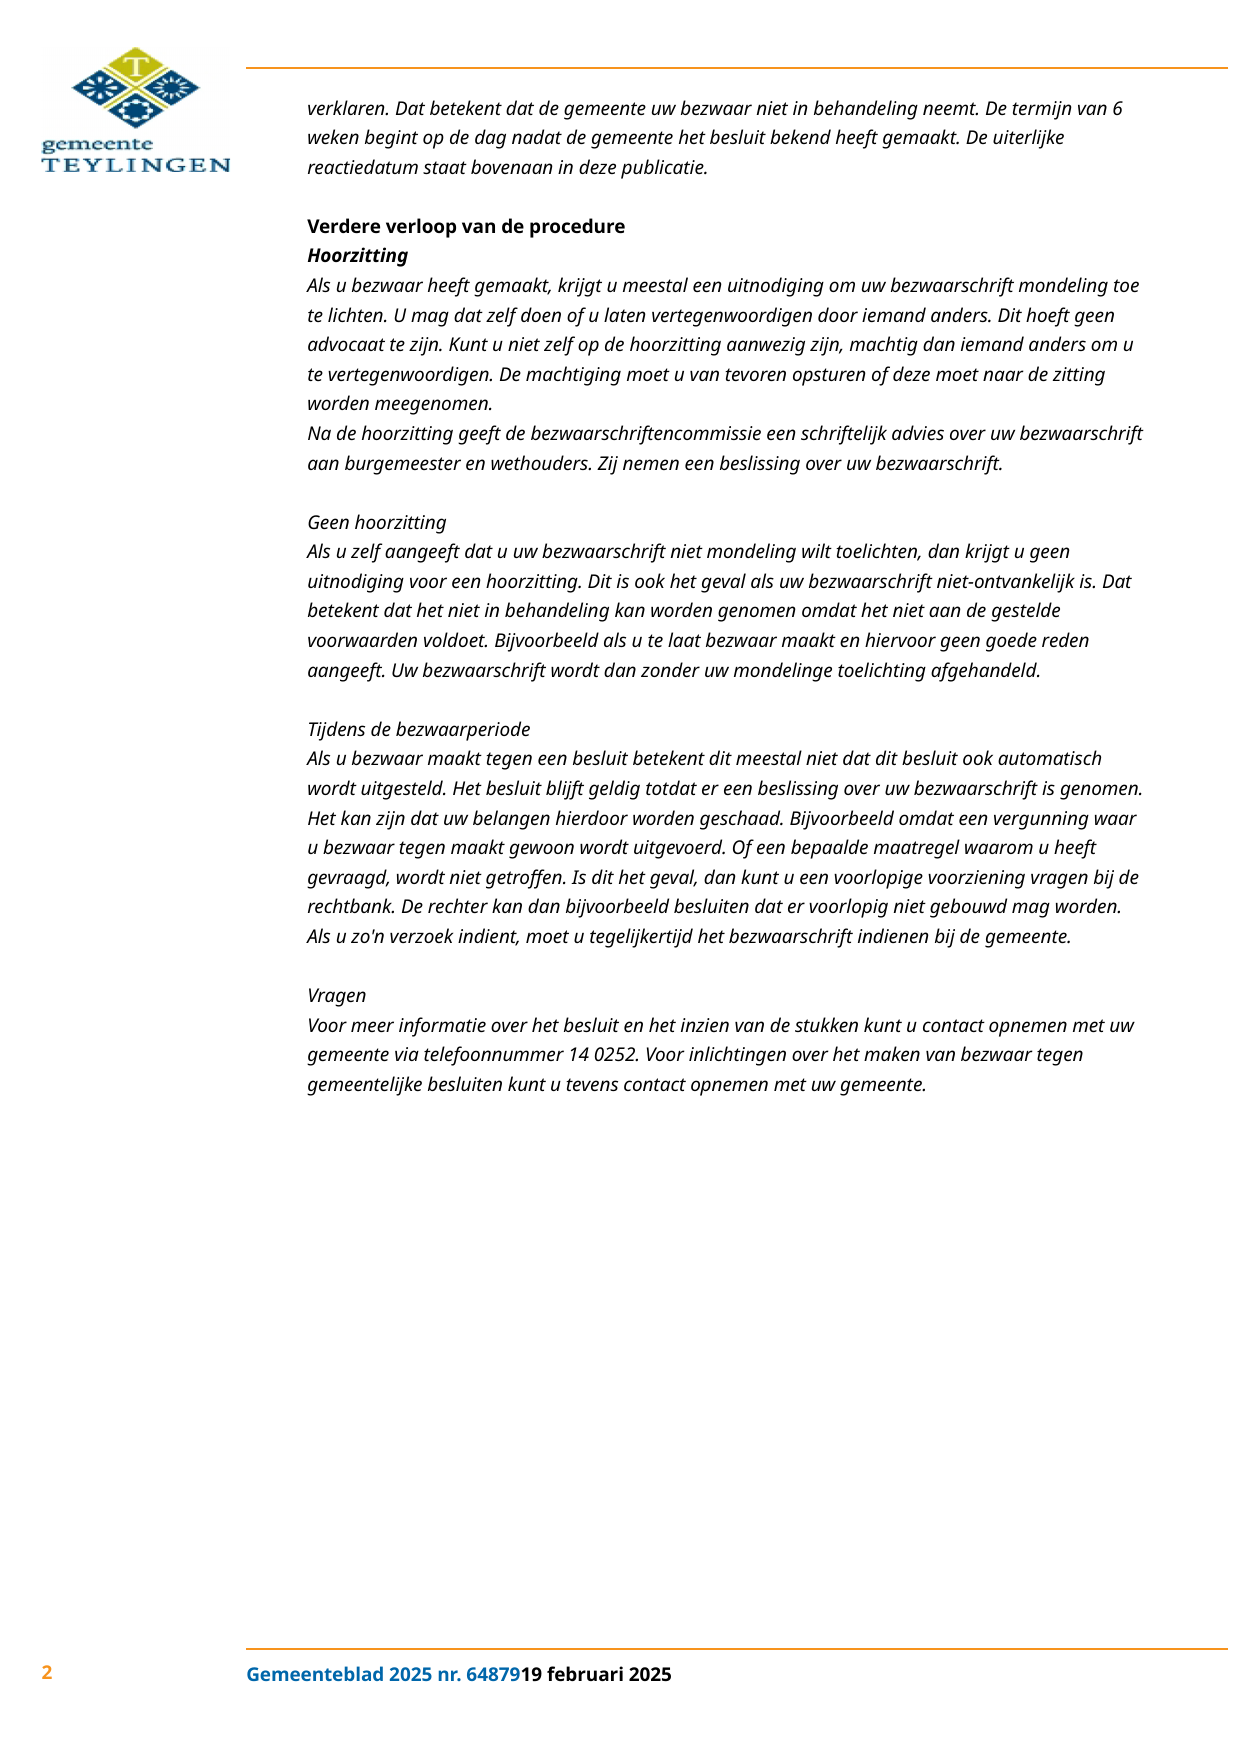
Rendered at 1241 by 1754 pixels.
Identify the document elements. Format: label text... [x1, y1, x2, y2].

list Vragen [248, 982, 1152, 1008]
list Voor meer informatie over het besluit en het inzien van de stukken kunt u contact opnemen met uw gemeente via telefoonnummer 14 0252. Voor inlichtingen over het maken van bezwaar tegen gemeentelijke besluiten kunt u tevens contact opnemen met uw gemeente. [248, 1012, 1152, 1097]
list Tijdens de bezwaarperiode [248, 716, 1152, 742]
list Geen hoorzitting [248, 509, 1152, 535]
list Als u bezwaar heeft gemaakt, krijgt u meestal een uitnodiging om uw bezwaarschrift mondeling toe te lichten. U mag dat zelf doen of u laten vertegenwoordigen door iemand anders. Dit hoeft geen advocaat te zijn. Kunt u niet zelf op de hoorzitting aanwezig zijn, machtig dan iemand anders om u te vertegenwoordigen. De machtiging moet u van tevoren opsturen of deze moet naar de zitting worden meegenomen. [248, 272, 1152, 416]
list Als u bezwaar maakt tegen een besluit betekent dit meestal niet dat dit besluit ook automatisch wordt uitgesteld. Het besluit blijft geldig totdat er een beslissing over uw bezwaarschrift is genomen. Het kan zijn dat uw belangen hierdoor worden geschaad. Bijvoorbeeld omdat een vergunning waar u bezwaar tegen maakt gewoon wordt uitgevoerd. Of een bepaalde maatregel waarom u heeft gevraagd, wordt niet getroffen. Is dit het geval, dan kunt u een voorlopige voorziening vragen bij de rechtbank. De rechter kan dan bijvoorbeeld besluiten dat er voorlopig niet gebouwd mag worden. Als u zo'n verzoek indient, moet u tegelijkertijd het bezwaarschrift indienen bij de gemeente. [248, 746, 1152, 949]
list Hoorzitting [248, 243, 1152, 268]
list Als u zelf aangeeft dat u uw bezwaarschrift niet mondeling wilt toelichten, dan krijgt u geen uitnodiging voor een hoorzitting. Dit is ook het geval als uw bezwaarschrift niet-ontvankelijk is. Dat betekent dat het niet in behandeling kan worden genomen omdat het niet aan de gestelde voorwaarden voldoet. Bijvoorbeeld als u te laat bezwaar maakt en hiervoor geen goede reden aangeeft. Uw bezwaarschrift wordt dan zonder uw mondelinge toelichting afgehandeld. [248, 538, 1152, 683]
list Na de hoorzitting geeft de bezwaarschriftencommissie een schriftelijk advies over uw bezwaarschrift aan burgemeester en wethouders. Zij nemen een beslissing over uw bezwaarschrift. [248, 420, 1152, 476]
list Verdere verloop van de procedure [248, 213, 1152, 239]
picture [41, 47, 231, 172]
list verklaren. Dat betekent dat de gemeente uw bezwaar niet in behandeling neemt. De termijn van 6 weken begint op de dag nadat de gemeente het besluit bekend heeft gemaakt. De uiterlijke reactiedatum staat bovenaan in deze publicatie. [248, 95, 1152, 180]
